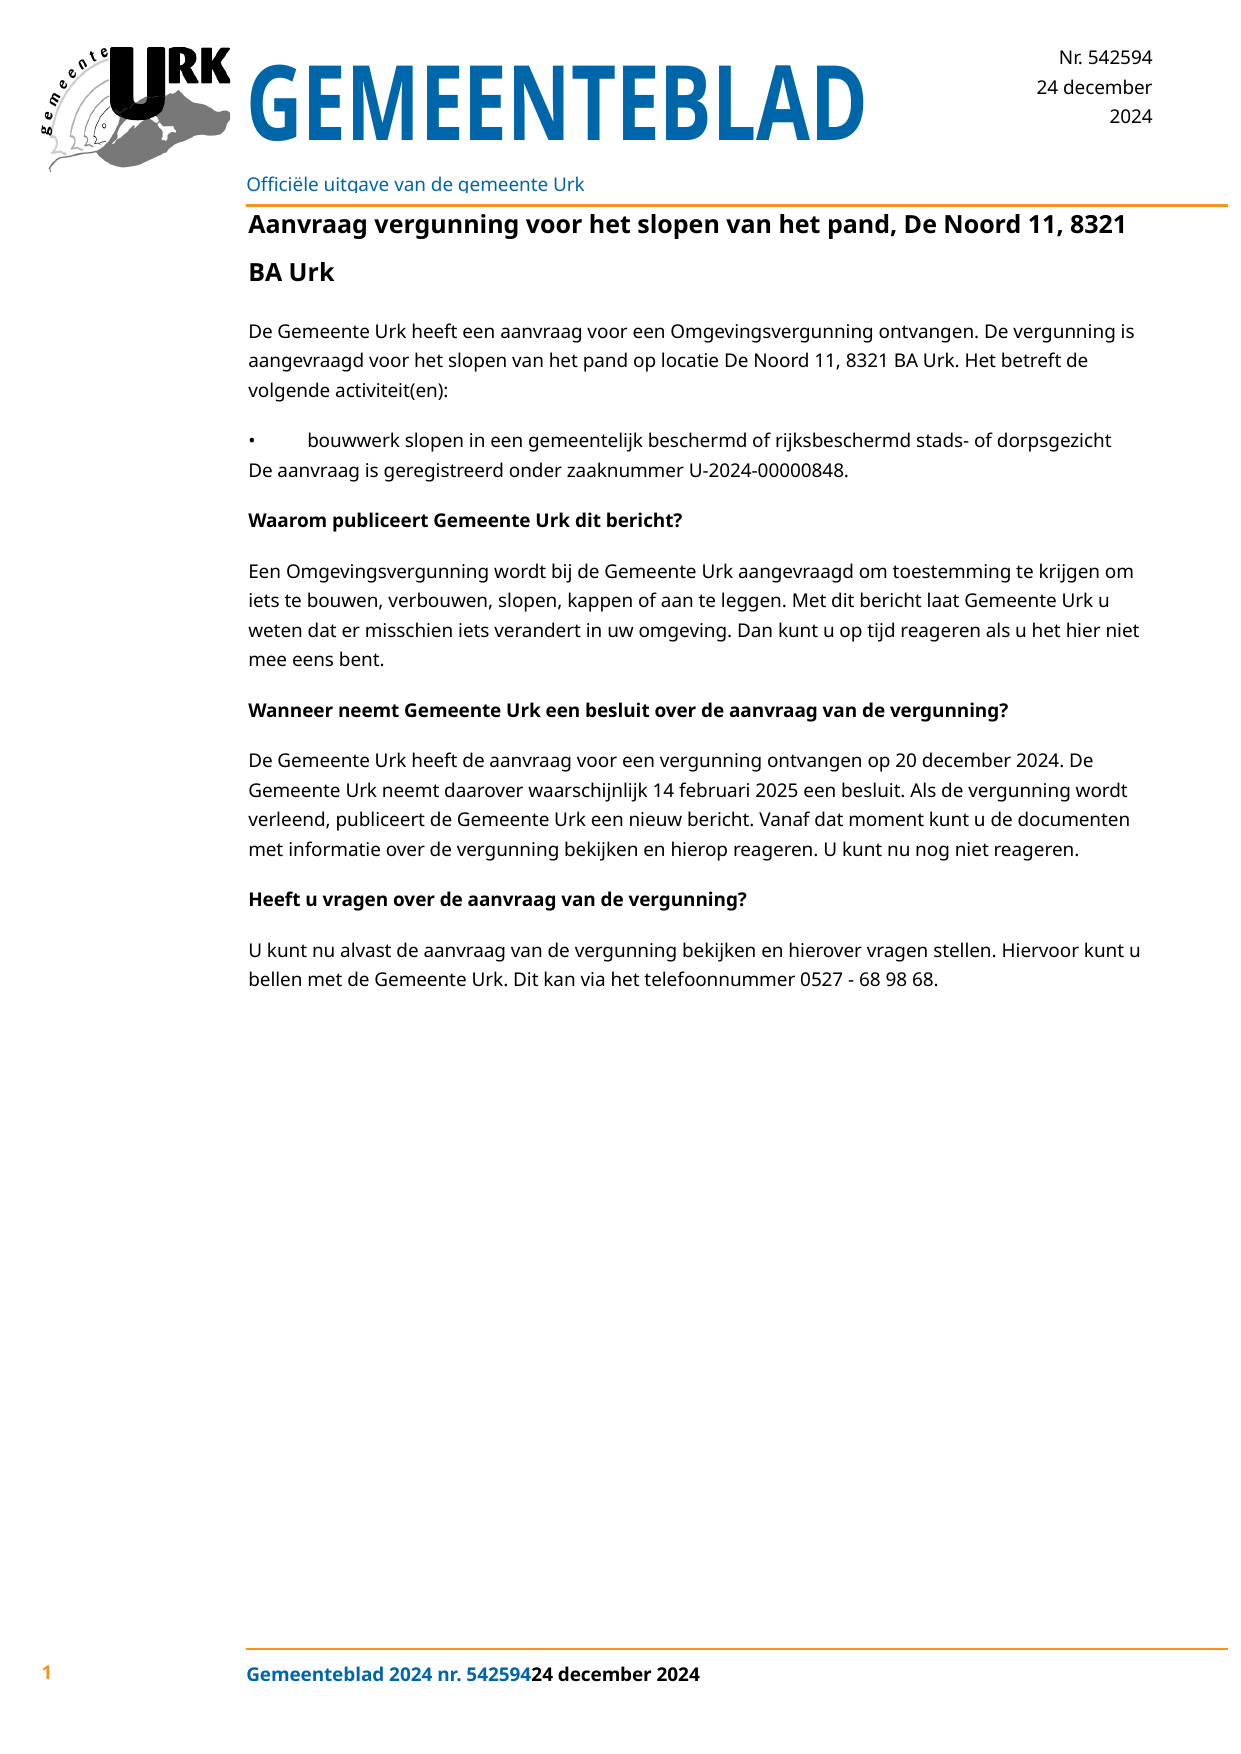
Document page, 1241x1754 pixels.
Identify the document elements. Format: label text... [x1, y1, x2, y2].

text De Gemeente Urk heeft de aanvraag voor een vergunning ontvangen op 20 december 2024. De Gemeente Urk neemt daarover waarschijnlijk 14 februari 2025 een besluit. Als de vergunning wordt verleend, publiceert de Gemeente Urk een nieuw bericht. Vanaf dat moment kunt u de documenten met informatie over de vergunning bekijken en hierop reageren. U kunt nu nog niet reageren. [248, 747, 1152, 862]
text Waarom publiceert Gemeente Urk dit bericht? [248, 507, 1152, 533]
text Een Omgevingsvergunning wordt bij de Gemeente Urk aangevraagd om toestemming te krijgen om iets te bouwen, verbouwen, slopen, kappen of aan te leggen. Met dit bericht laat Gemeente Urk u weten dat er misschien iets verandert in uw omgeving. Dan kunt u op tijd reageren als u het hier niet mee eens bent. [248, 558, 1152, 672]
picture [41, 47, 231, 172]
list bouwwerk slopen in een gemeentelijk beschermd of rijksbeschermd stads- of dorpsgezicht [248, 427, 1152, 453]
text De aanvraag is geregistreerd onder zaaknummer U-2024-00000848. [248, 457, 1152, 483]
text De Gemeente Urk heeft een aanvraag voor een Omgevingsvergunning ontvangen. De vergunning is aangevraagd voor het slopen van het pand op locatie De Noord 11, 8321 BA Urk. Het betreft de volgende activiteit(en): [248, 318, 1152, 403]
text Aanvraag vergunning voor het slopen van het pand, De Noord 11, 8321 BA Urk [248, 207, 1152, 288]
text Wanneer neemt Gemeente Urk een besluit over de aanvraag van de vergunning? [248, 697, 1152, 723]
text Heeft u vragen over de aanvraag van de vergunning? [248, 887, 1152, 912]
text U kunt nu alvast de aanvraag van de vergunning bekijken en hierover vragen stellen. Hiervoor kunt u bellen met de Gemeente Urk. Dit kan via het telefoonnummer 0527 - 68 98 68. [248, 937, 1152, 992]
